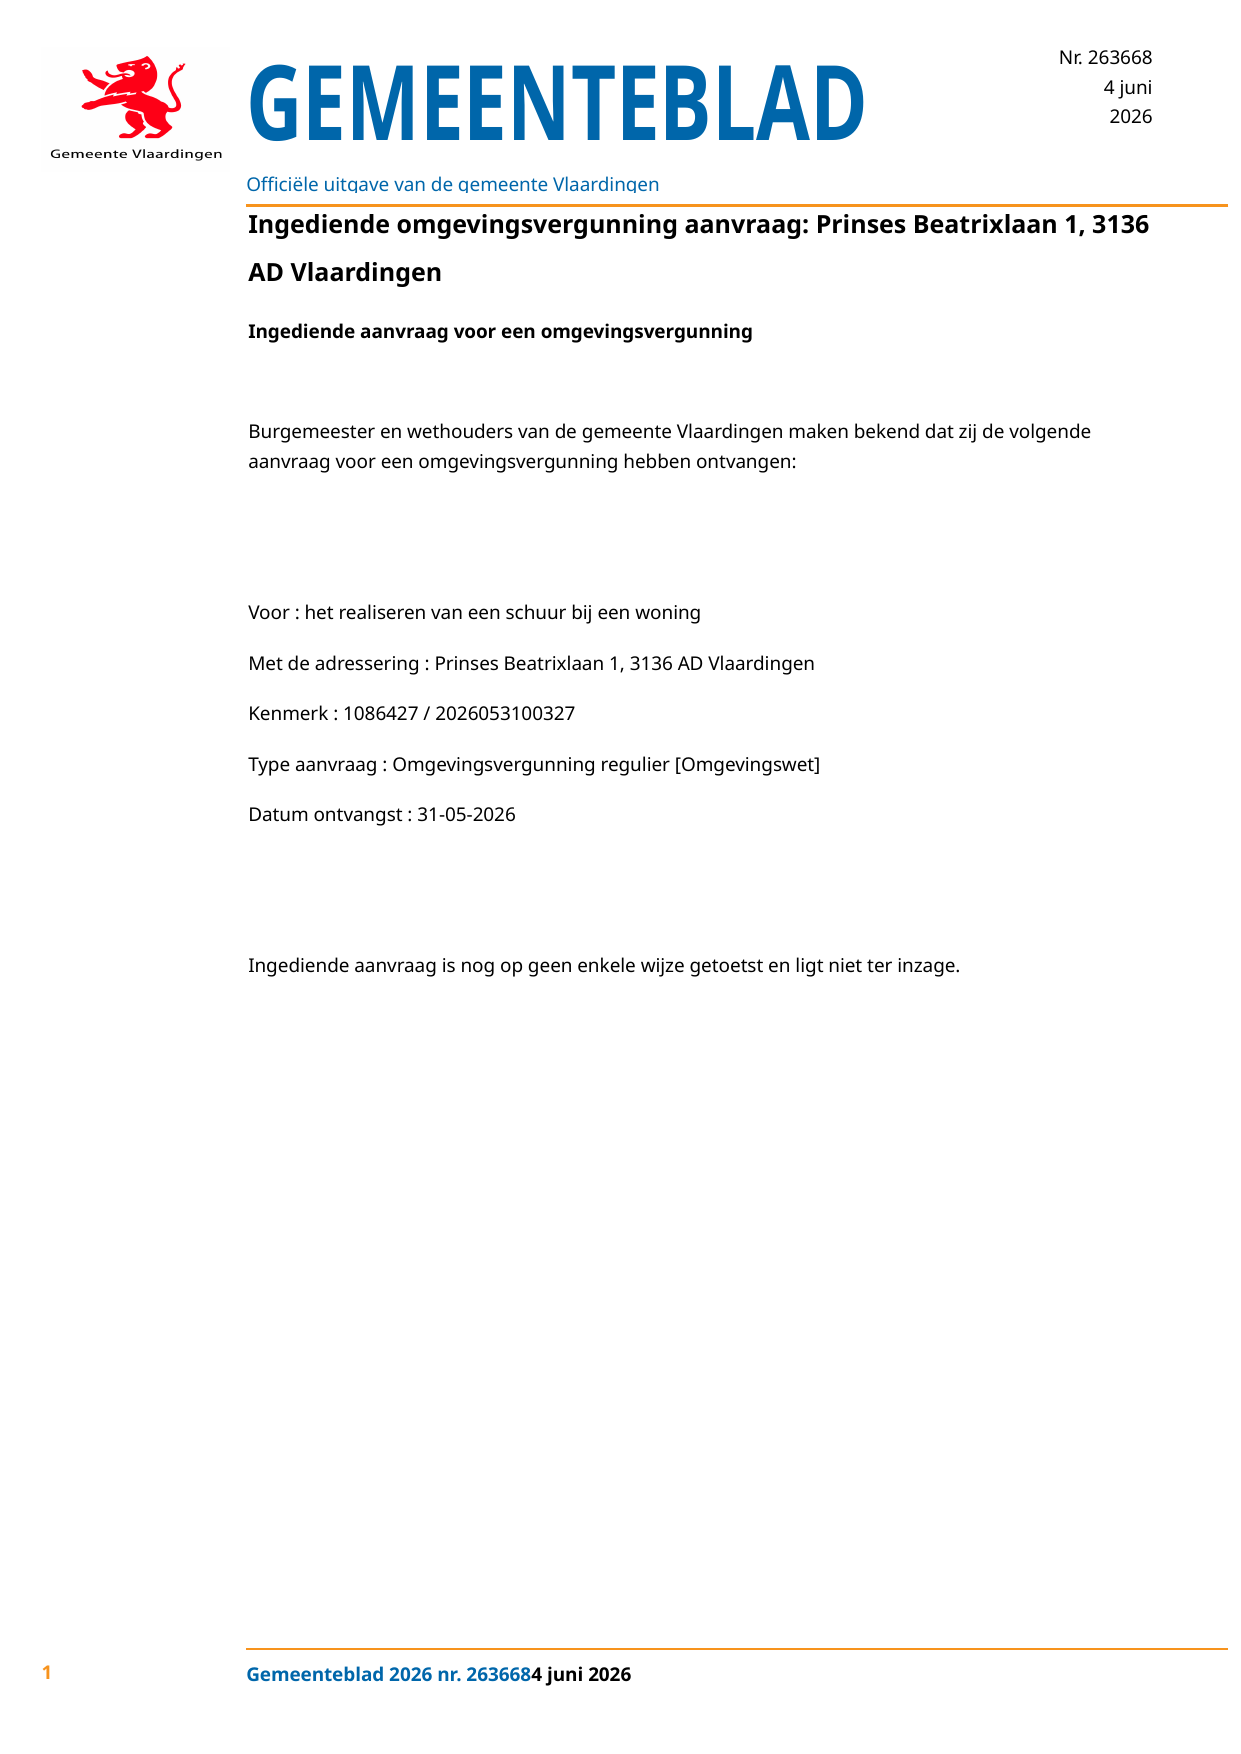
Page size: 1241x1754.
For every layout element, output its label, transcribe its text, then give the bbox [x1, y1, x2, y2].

text Ingediende aanvraag is nog op geen enkele wijze getoetst en ligt niet ter inzage. [248, 952, 1152, 978]
text Ingediende aanvraag voor een omgevingsvergunning [248, 318, 1152, 344]
text Met de adressering : Prinses Beatrixlaan 1, 3136 AD Vlaardingen [248, 650, 1152, 676]
text Voor : het realiseren van een schuur bij een woning [248, 599, 1152, 625]
text Datum ontvangst : 31-05-2026 [248, 801, 1152, 827]
picture [41, 47, 231, 172]
text Burgemeester en wethouders van de gemeente Vlaardingen maken bekend dat zij de volgende aanvraag voor een omgevingsvergunning hebben ontvangen: [248, 419, 1152, 474]
text Kenmerk : 1086427 / 2026053100327 [248, 700, 1152, 726]
text Ingediende omgevingsvergunning aanvraag: Prinses Beatrixlaan 1, 3136 AD Vlaardingen [248, 207, 1152, 288]
text Type aanvraag : Omgevingsvergunning regulier [Omgevingswet] [248, 751, 1152, 777]
